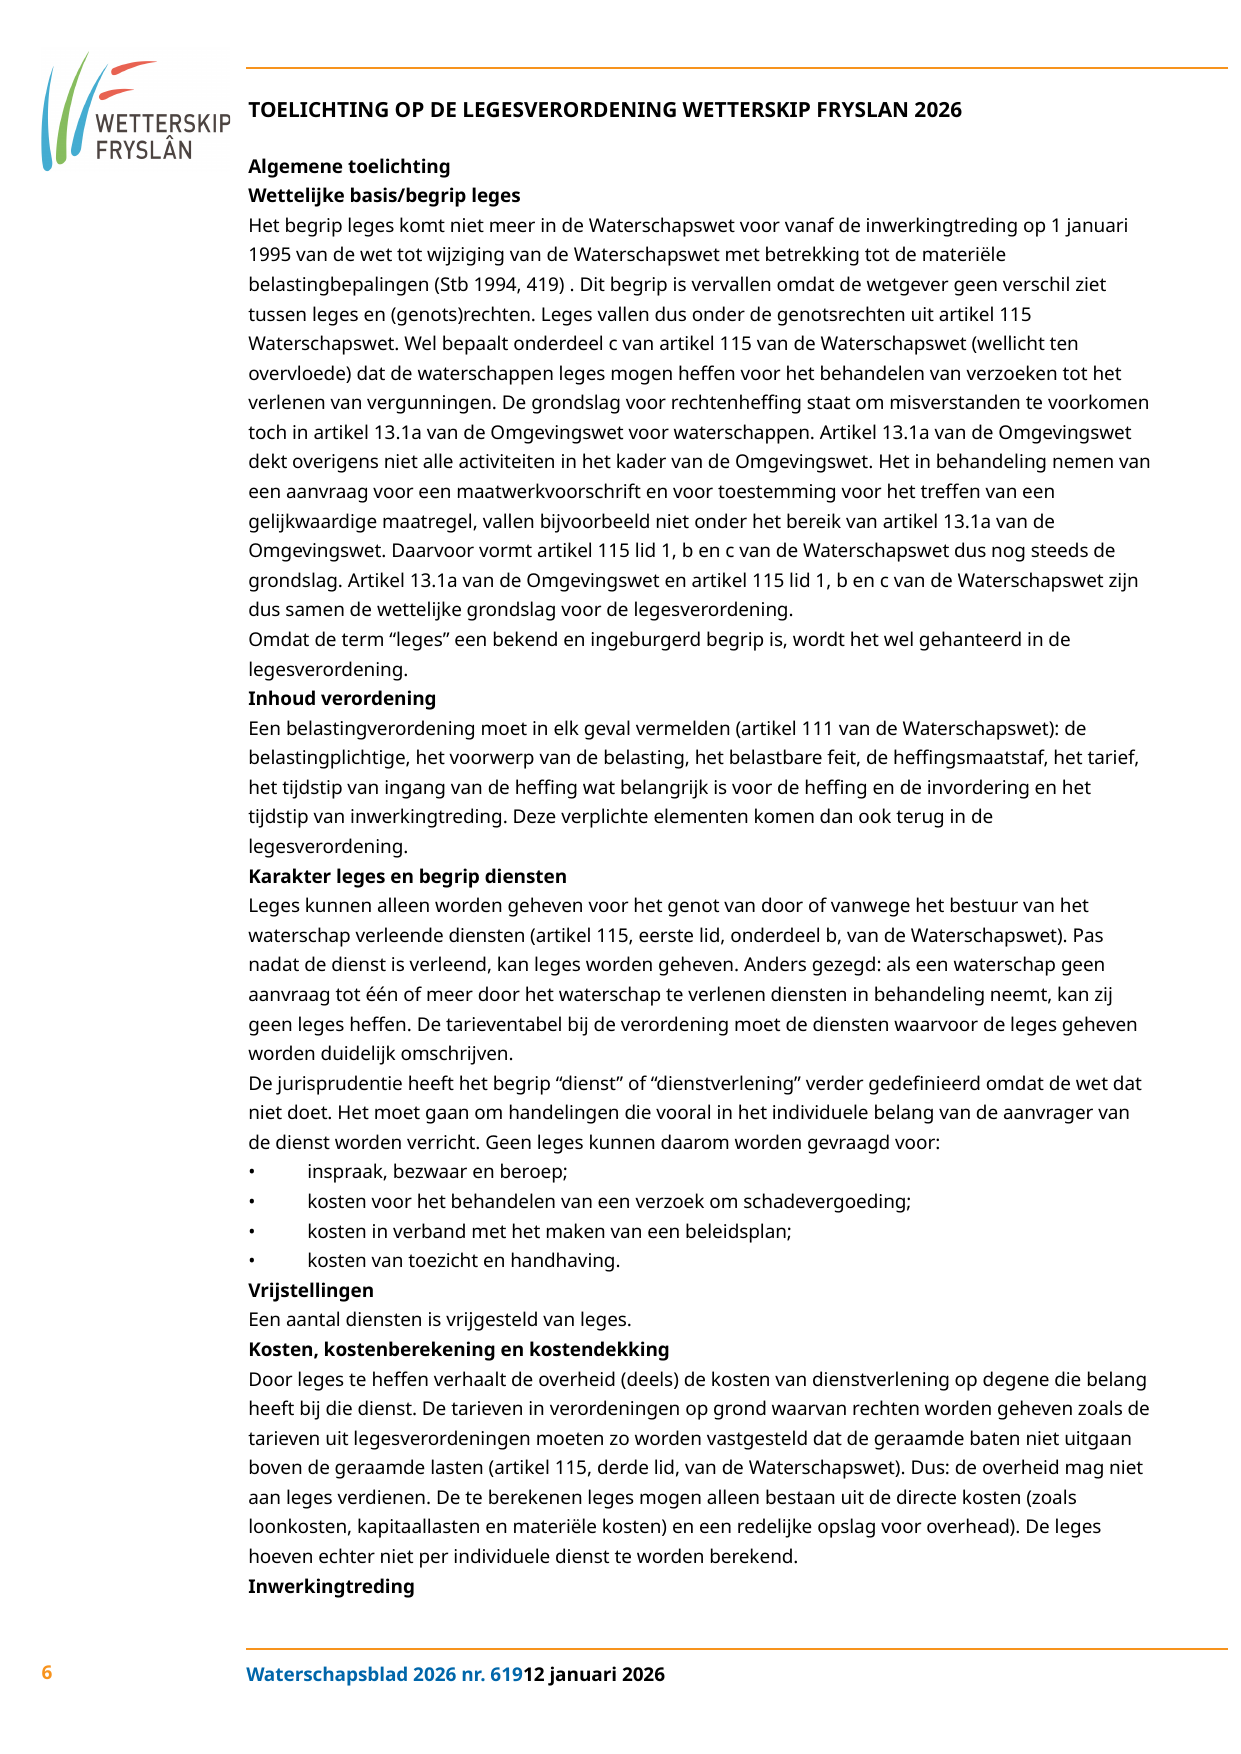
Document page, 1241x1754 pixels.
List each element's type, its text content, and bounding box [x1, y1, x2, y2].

text Karakter leges en begrip diensten [248, 863, 1152, 889]
text De jurisprudentie heeft het begrip “dienst” of “dienstverlening” verder gedefinieerd omdat de wet dat niet doet. Het moet gaan om handelingen die vooral in het individuele belang van de aanvrager van de dienst worden verricht. Geen leges kunnen daarom worden gevraagd voor: [248, 1070, 1152, 1155]
text Vrijstellingen [248, 1277, 1152, 1303]
list inspraak, bezwaar en beroep; [248, 1159, 1152, 1184]
text Wettelijke basis/begrip leges [248, 182, 1152, 208]
text Een aantal diensten is vrijgesteld van leges. [248, 1307, 1152, 1332]
text Een belastingverordening moet in elk geval vermelden (artikel 111 van de Waterschapswet): de belastingplichtige, het voorwerp van de belasting, het belastbare feit, de heffingsmaatstaf, het tarief, het tijdstip van ingang van de heffing wat belangrijk is voor de heffing en de invordering en het tijdstip van inwerkingtreding. Deze verplichte elementen komen dan ook terug in de legesverordening. [248, 715, 1152, 859]
picture [41, 47, 231, 172]
text Inwerkingtreding [248, 1573, 1152, 1599]
text Omdat de term “leges” een bekend en ingeburgerd begrip is, wordt het wel gehanteerd in de legesverordening. [248, 626, 1152, 682]
text Het begrip leges komt niet meer in de Waterschapswet voor vanaf de inwerkingtreding op 1 januari 1995 van de wet tot wijziging van de Waterschapswet met betrekking tot de materiële belastingbepalingen (Stb 1994, 419) . Dit begrip is vervallen omdat de wetgever geen verschil ziet tussen leges en (genots)rechten. Leges vallen dus onder de genotsrechten uit artikel 115 Waterschapswet. Wel bepaalt onderdeel c van artikel 115 van de Waterschapswet (wellicht ten overvloede) dat de waterschappen leges mogen heffen voor het behandelen van verzoeken tot het verlenen van vergunningen. De grondslag voor rechtenheffing staat om misverstanden te voorkomen toch in artikel 13.1a van de Omgevingswet voor waterschappen. Artikel 13.1a van de Omgevingswet dekt overigens niet alle activiteiten in het kader van de Omgevingswet. Het in behandeling nemen van een aanvraag voor een maatwerkvoorschrift en voor toestemming voor het treffen van een gelijkwaardige maatregel, vallen bijvoorbeeld niet onder het bereik van artikel 13.1a van de Omgevingswet. Daarvoor vormt artikel 115 lid 1, b en c van de Waterschapswet dus nog steeds de grondslag. Artikel 13.1a van de Omgevingswet en artikel 115 lid 1, b en c van de Waterschapswet zijn dus samen de wettelijke grondslag voor de legesverordening. [248, 212, 1152, 622]
text Door leges te heffen verhaalt de overheid (deels) de kosten van dienstverlening op degene die belang heeft bij die dienst. De tarieven in verordeningen op grond waarvan rechten worden geheven zoals de tarieven uit legesverordeningen moeten zo worden vastgesteld dat de geraamde baten niet uitgaan boven de geraamde lasten (artikel 115, derde lid, van de Waterschapswet). Dus: de overheid mag niet aan leges verdienen. De te berekenen leges mogen alleen bestaan uit de directe kosten (zoals loonkosten, kapitaallasten en materiële kosten) en een redelijke opslag voor overhead). De leges hoeven echter niet per individuele dienst te worden berekend. [248, 1366, 1152, 1569]
text Kosten, kostenberekening en kostendekking [248, 1336, 1152, 1362]
text Inhoud verordening [248, 685, 1152, 711]
text Leges kunnen alleen worden geheven voor het genot van door of vanwege het bestuur van het waterschap verleende diensten (artikel 115, eerste lid, onderdeel b, van de Waterschapswet). Pas nadat de dienst is verleend, kan leges worden geheven. Anders gezegd: als een waterschap geen aanvraag tot één of meer door het waterschap te verlenen diensten in behandeling neemt, kan zij geen leges heffen. De tarieventabel bij de verordening moet de diensten waarvoor de leges geheven worden duidelijk omschrijven. [248, 892, 1152, 1066]
text TOELICHTING OP DE LEGESVERORDENING WETTERSKIP FRYSLAN 2026 [248, 95, 1152, 123]
list kosten voor het behandelen van een verzoek om schadevergoeding; [248, 1188, 1152, 1214]
list kosten van toezicht en handhaving. [248, 1247, 1152, 1273]
text Algemene toelichting [248, 153, 1152, 179]
list kosten in verband met het maken van een beleidsplan; [248, 1218, 1152, 1244]
